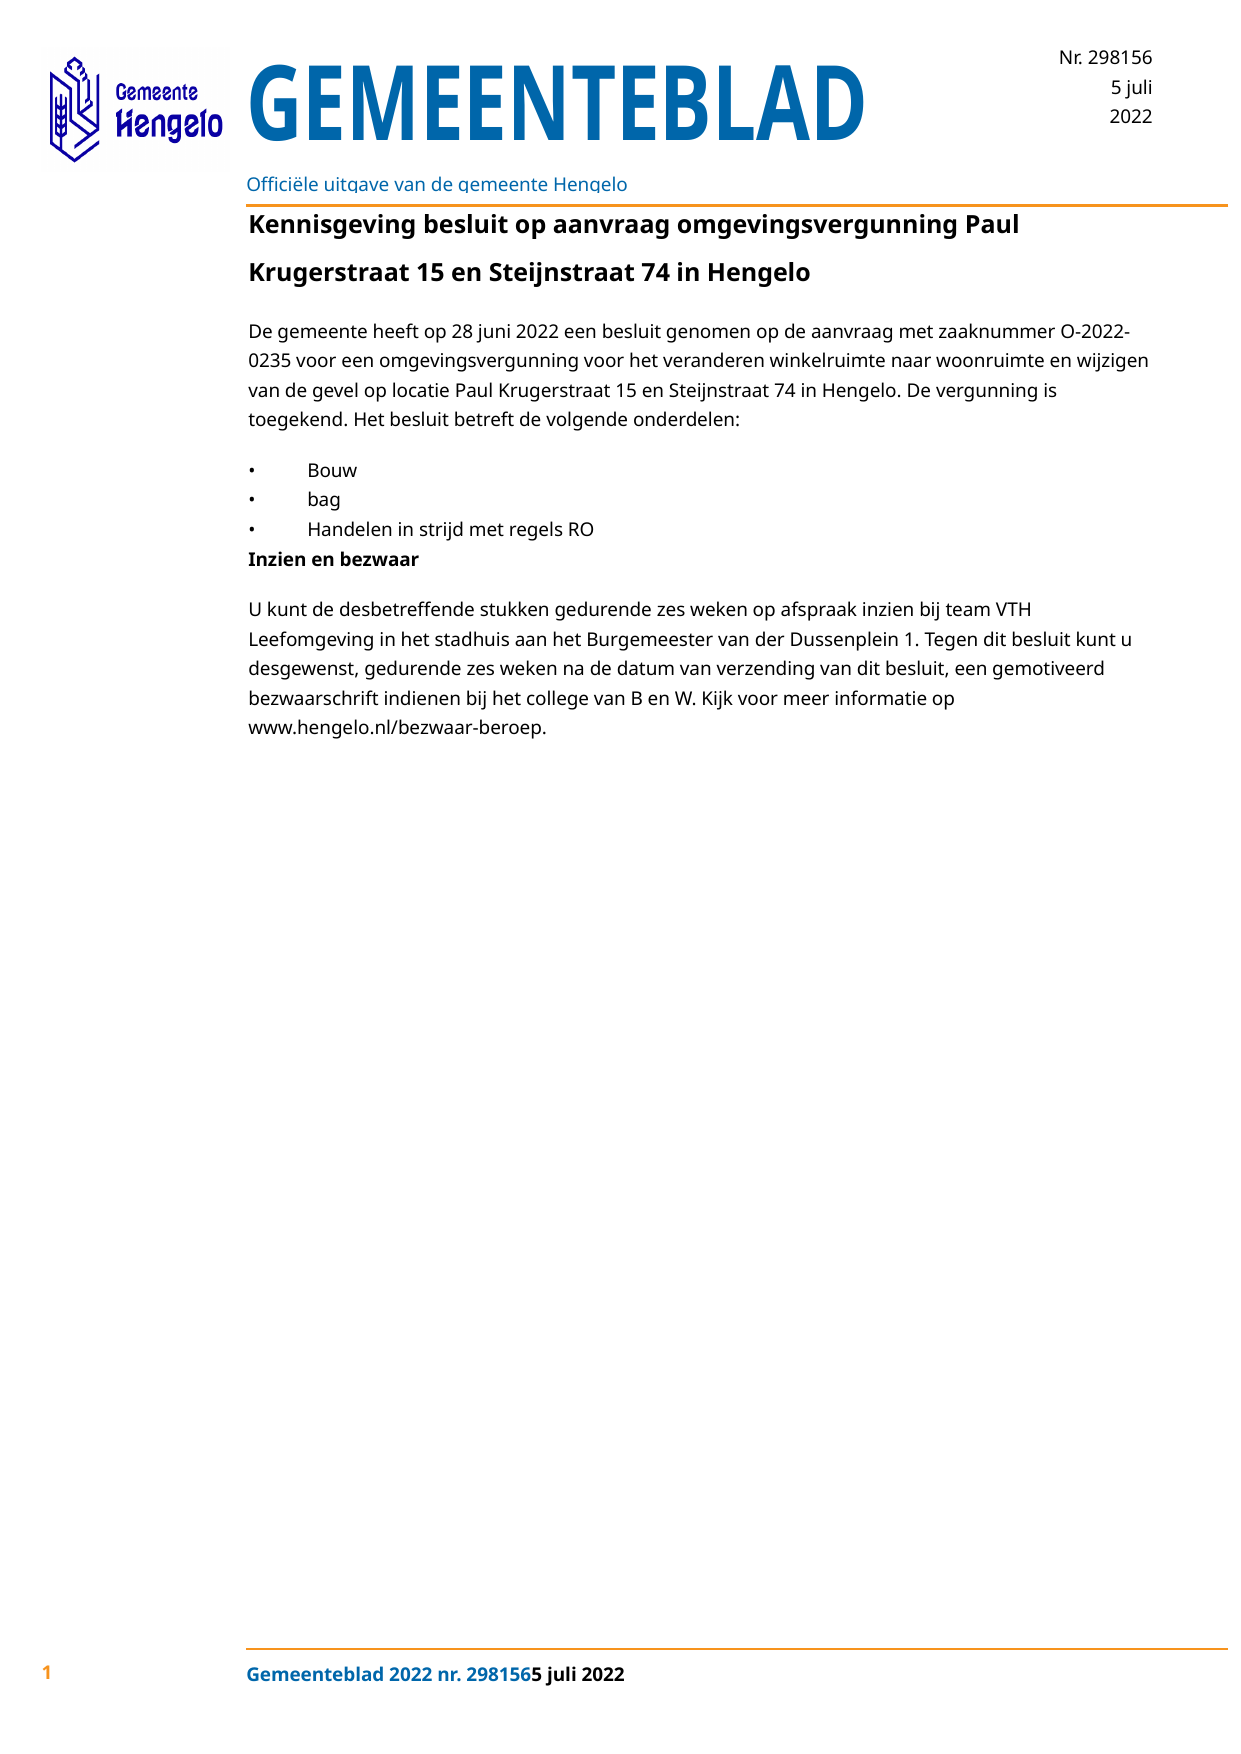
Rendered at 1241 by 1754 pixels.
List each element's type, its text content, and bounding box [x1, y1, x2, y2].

text Kennisgeving besluit op aanvraag omgevingsvergunning Paul Krugerstraat 15 en Steijnstraat 74 in Hengelo [248, 207, 1152, 288]
picture [41, 47, 231, 172]
text U kunt de desbetreffende stukken gedurende zes weken op afspraak inzien bij team VTH Leefomgeving in het stadhuis aan het Burgemeester van der Dussenplein 1. Tegen dit besluit kunt u desgewenst, gedurende zes weken na de datum van verzending van dit besluit, een gemotiveerd bezwaarschrift indienen bij het college van B en W. Kijk voor meer informatie op www.hengelo.nl/bezwaar-beroep. [248, 596, 1152, 740]
text De gemeente heeft op 28 juni 2022 een besluit genomen op de aanvraag met zaaknummer O-2022-0235 voor een omgevingsvergunning voor het veranderen winkelruimte naar woonruimte en wijzigen van de gevel op locatie Paul Krugerstraat 15 en Steijnstraat 74 in Hengelo. De vergunning is toegekend. Het besluit betreft de volgende onderdelen: [248, 318, 1152, 432]
list bag [248, 487, 1152, 512]
list Bouw [248, 457, 1152, 483]
list Handelen in strijd met regels RO [248, 516, 1152, 542]
text Inzien en bezwaar [248, 546, 1152, 572]
